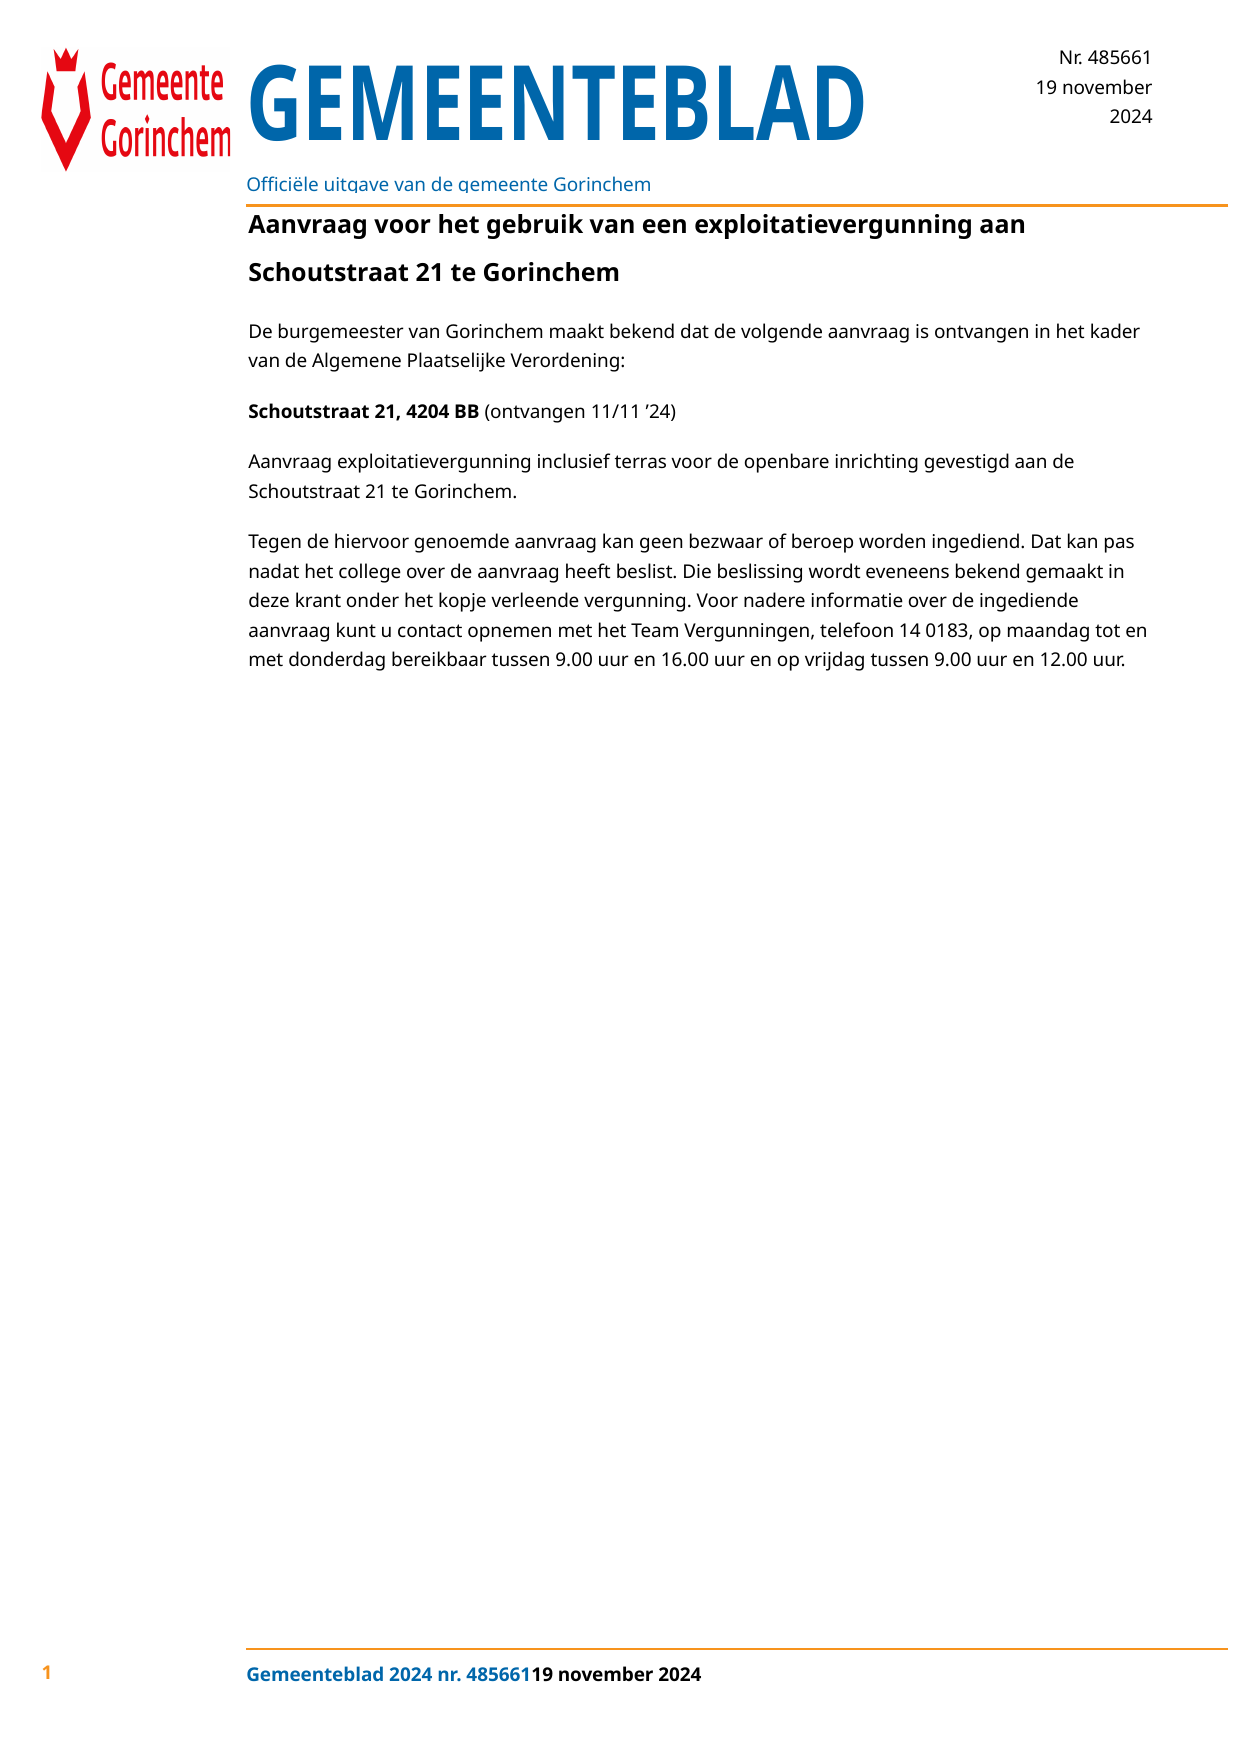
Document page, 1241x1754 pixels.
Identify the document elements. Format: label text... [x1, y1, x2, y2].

text Aanvraag voor het gebruik van een exploitatievergunning aan Schoutstraat 21 te Gorinchem [248, 207, 1152, 288]
text Tegen de hiervoor genoemde aanvraag kan geen bezwaar of beroep worden ingediend. Dat kan pas nadat het college over de aanvraag heeft beslist. Die beslissing wordt eveneens bekend gemaakt in deze krant onder het kopje verleende vergunning. Voor nadere informatie over de ingediende aanvraag kunt u contact opnemen met het Team Vergunningen, telefoon 14 0183, op maandag tot en met donderdag bereikbaar tussen 9.00 uur en 16.00 uur en op vrijdag tussen 9.00 uur en 12.00 uur. [248, 528, 1152, 672]
text Schoutstraat 21, 4204 BB (ontvangen 11/11 ’24) [248, 398, 1152, 424]
picture [41, 47, 231, 172]
text De burgemeester van Gorinchem maakt bekend dat de volgende aanvraag is ontvangen in het kader van de Algemene Plaatselijke Verordening: [248, 318, 1152, 373]
text Aanvraag exploitatievergunning inclusief terras voor de openbare inrichting gevestigd aan de Schoutstraat 21 te Gorinchem. [248, 448, 1152, 504]
